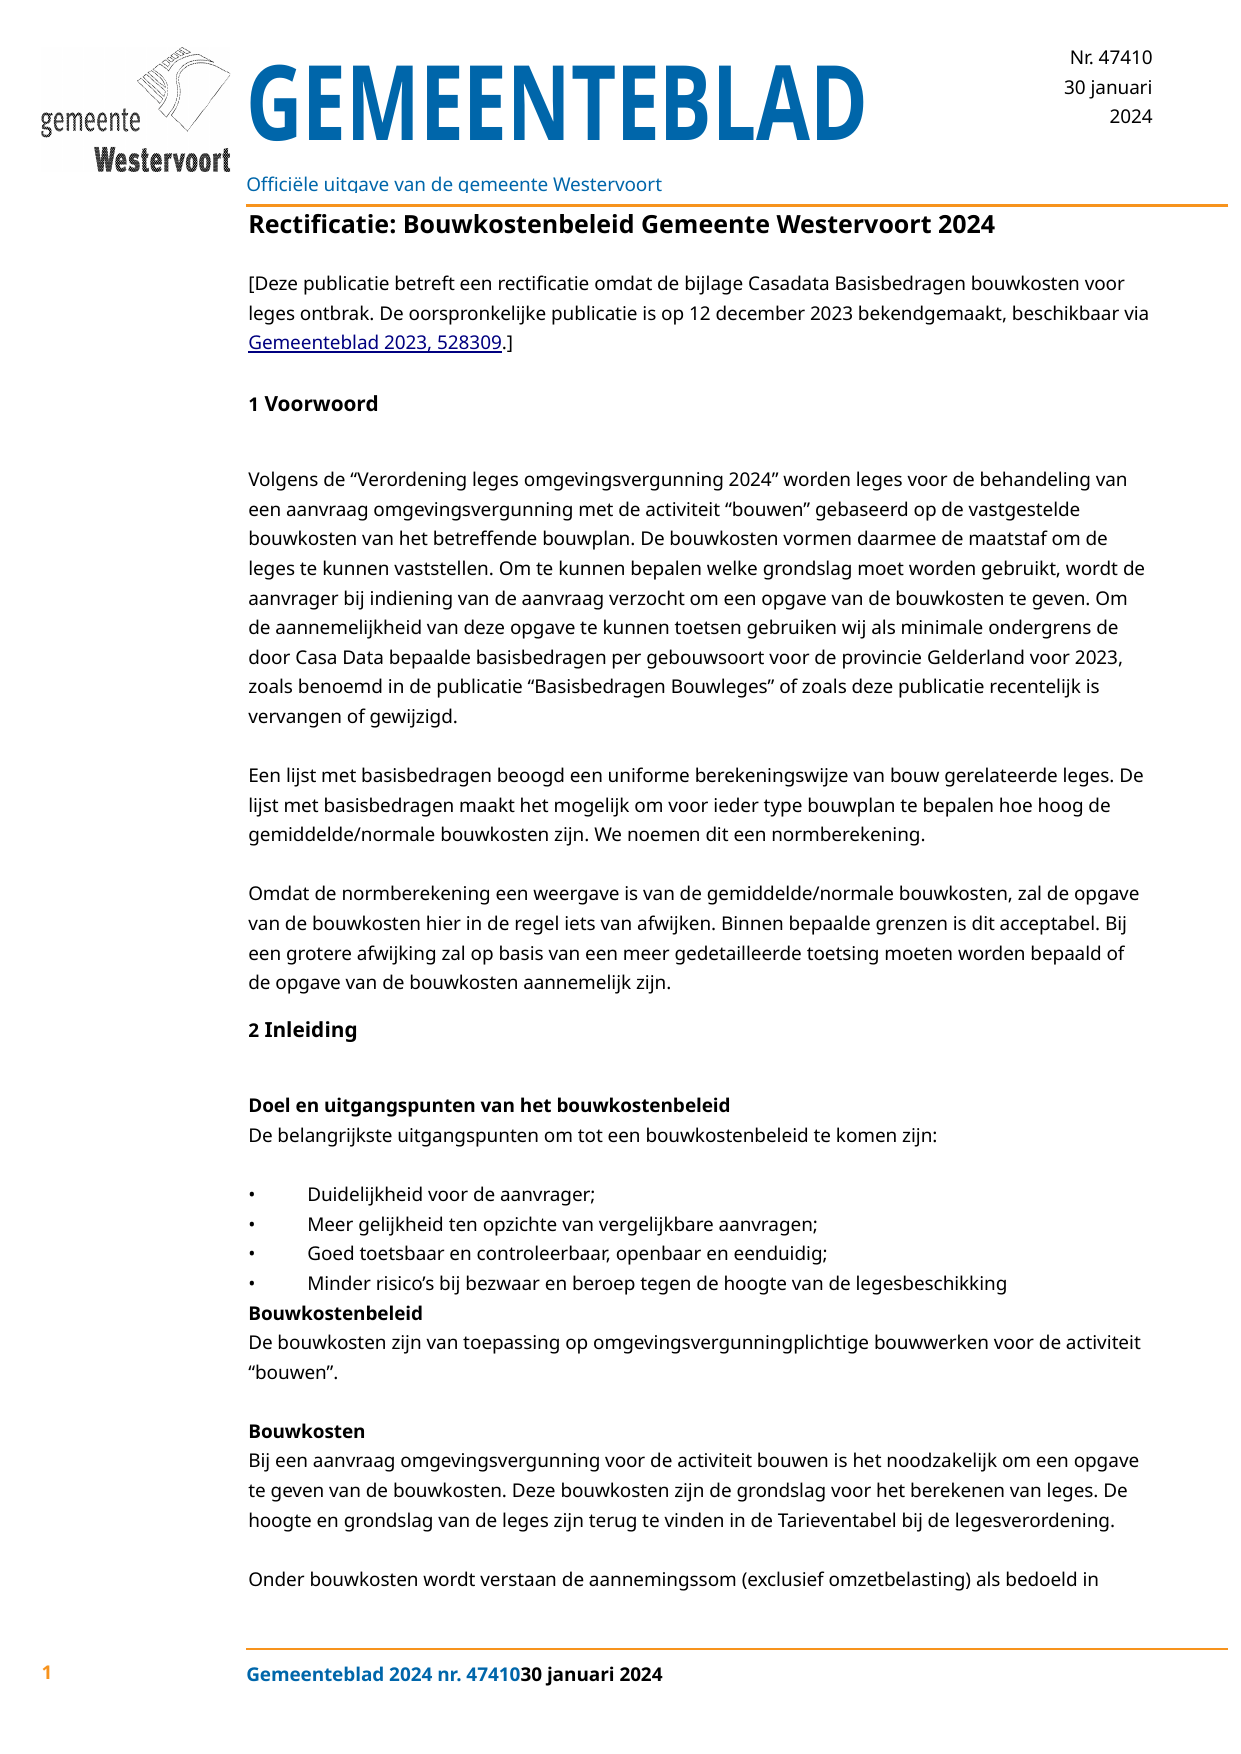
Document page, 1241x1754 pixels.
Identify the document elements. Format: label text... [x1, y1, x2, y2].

text Een lijst met basisbedragen beoogd een uniforme berekeningswijze van bouw gerelateerde leges. De lijst met basisbedragen maakt het mogelijk om voor ieder type bouwplan te bepalen hoe hoog de gemiddelde/normale bouwkosten zijn. We noemen dit een normberekening. [248, 762, 1152, 847]
text 2 Inleiding [248, 1015, 1152, 1043]
text [Deze publicatie betreft een rectificatie omdat de bijlage Casadata Basisbedragen bouwkosten voor leges ontbrak. De oorspronkelijke publicatie is op 12 december 2023 bekendgemaakt, beschikbaar via Gemeenteblad 2023, 528309.] [248, 270, 1152, 355]
text Bouwkostenbeleid [248, 1300, 1152, 1325]
list Meer gelijkheid ten opzichte van vergelijkbare aanvragen; [248, 1211, 1152, 1237]
text Omdat de normberekening een weergave is van de gemiddelde/normale bouwkosten, zal de opgave van de bouwkosten hier in de regel iets van afwijken. Binnen bepaalde grenzen is dit acceptabel. Bij een grotere afwijking zal op basis van een meer gedetailleerde toetsing moeten worden bepaald of de opgave van de bouwkosten aannemelijk zijn. [248, 881, 1152, 995]
list Duidelijkheid voor de aanvrager; [248, 1181, 1152, 1207]
text Volgens de “Verordening leges omgevingsvergunning 2024” worden leges voor de behandeling van een aanvraag omgevingsvergunning met de activiteit “bouwen” gebaseerd op de vastgestelde bouwkosten van het betreffende bouwplan. De bouwkosten vormen daarmee de maatstaf om de leges te kunnen vaststellen. Om te kunnen bepalen welke grondslag moet worden gebruikt, wordt de aanvrager bij indiening van de aanvraag verzocht om een opgave van de bouwkosten te geven. Om de aannemelijkheid van deze opgave te kunnen toetsen gebruiken wij als minimale ondergrens de door Casa Data bepaalde basisbedragen per gebouwsoort voor de provincie Gelderland voor 2023, zoals benoemd in de publicatie “Basisbedragen Bouwleges” of zoals deze publicatie recentelijk is vervangen of gewijzigd. [248, 466, 1152, 729]
picture [41, 47, 231, 172]
text De bouwkosten zijn van toepassing op omgevingsvergunningplichtige bouwwerken voor de activiteit “bouwen”. [248, 1329, 1152, 1384]
text De belangrijkste uitgangspunten om tot een bouwkostenbeleid te komen zijn: [248, 1122, 1152, 1148]
text Bij een aanvraag omgevingsvergunning voor de activiteit bouwen is het noodzakelijk om een opgave te geven van de bouwkosten. Deze bouwkosten zijn de grondslag voor het berekenen van leges. De hoogte en grondslag van de leges zijn terug te vinden in de Tarieventabel bij de legesverordening. [248, 1448, 1152, 1532]
list Minder risico’s bij bezwaar en beroep tegen de hoogte van de legesbeschikking [248, 1270, 1152, 1296]
text Doel en uitgangspunten van het bouwkostenbeleid [248, 1093, 1152, 1118]
text Rectificatie: Bouwkostenbeleid Gemeente Westervoort 2024 [248, 207, 1152, 241]
text 1 Voorwoord [248, 389, 1152, 417]
text Bouwkosten [248, 1418, 1152, 1444]
text Onder bouwkosten wordt verstaan de aannemingssom (exclusief omzetbelasting) als bedoeld in [248, 1566, 1152, 1592]
list Goed toetsbaar en controleerbaar, openbaar en eenduidig; [248, 1241, 1152, 1266]
